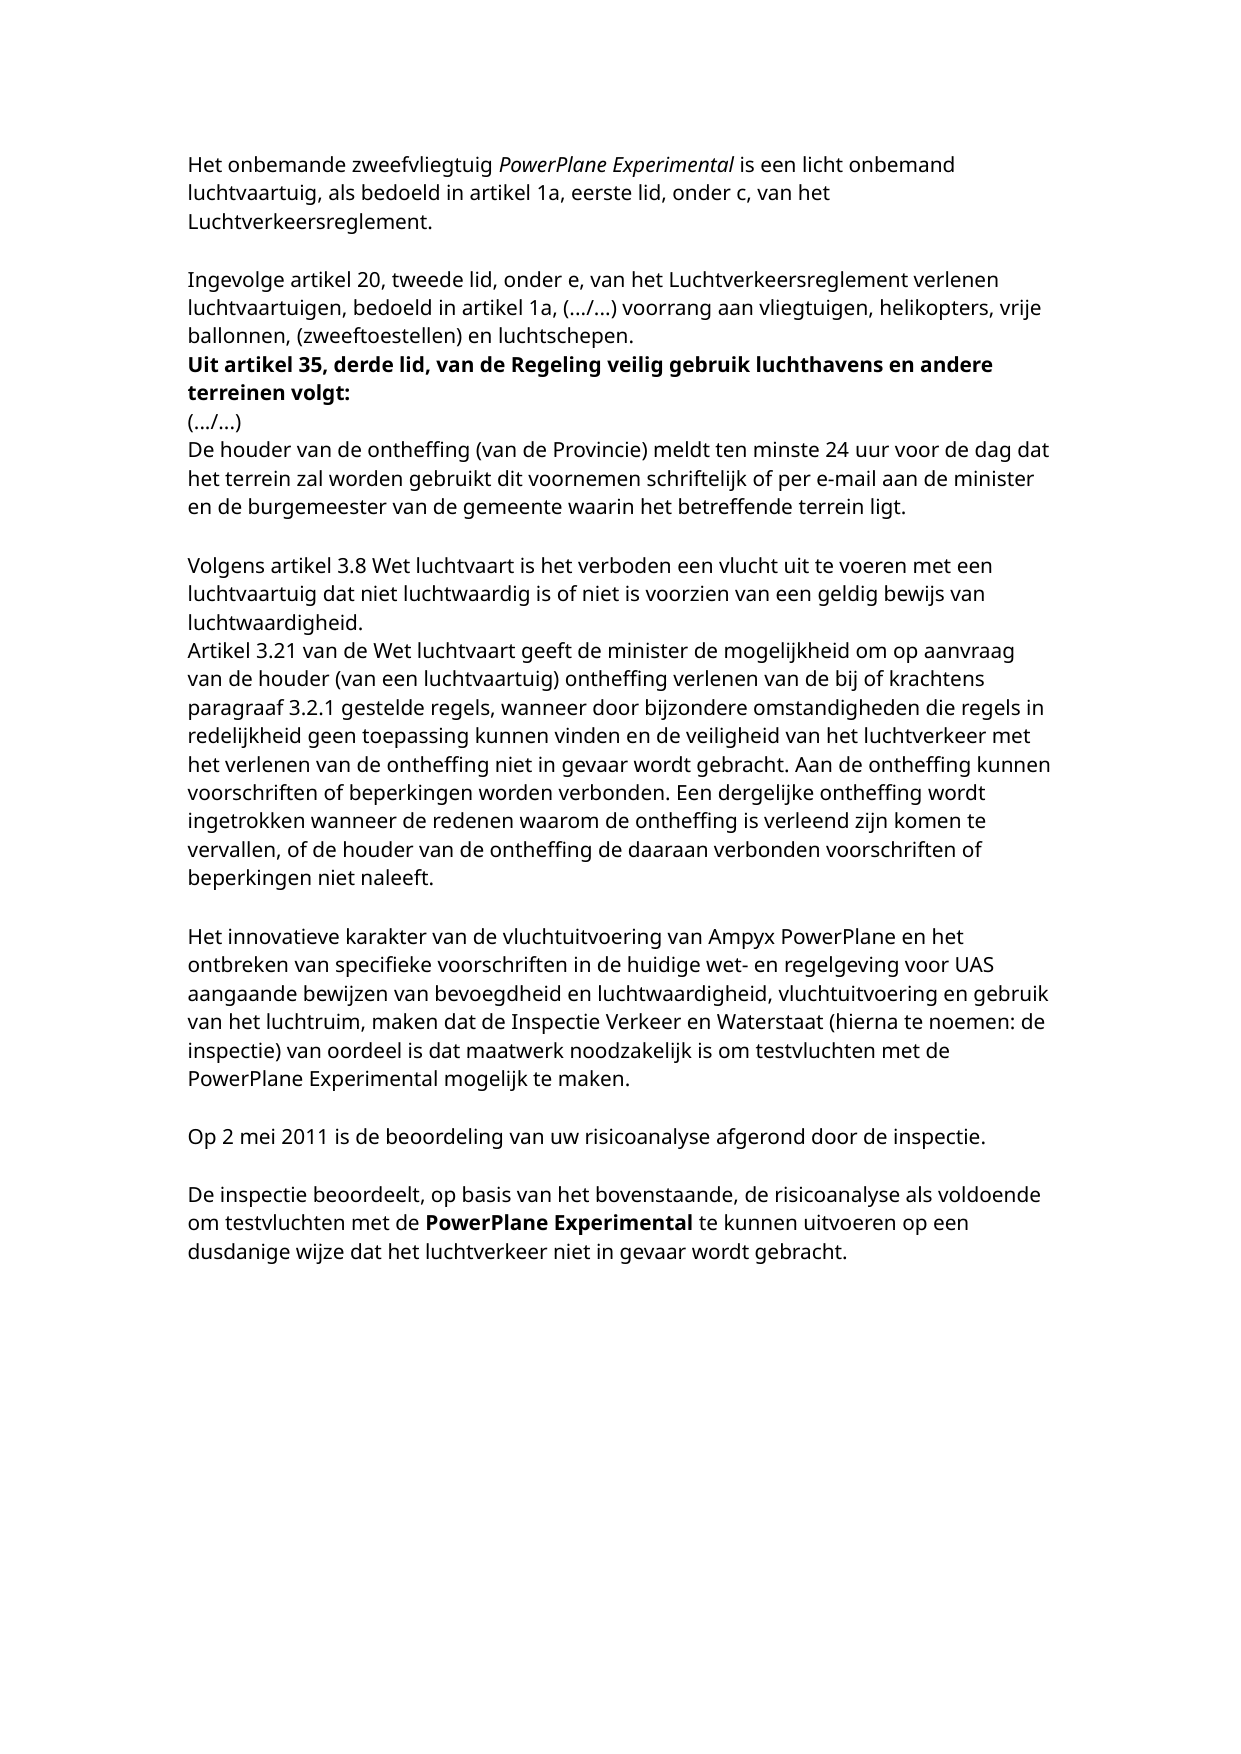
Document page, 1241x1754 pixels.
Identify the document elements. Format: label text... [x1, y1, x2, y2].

text Ingevolge artikel 20, tweede lid, onder e, van het Luchtverkeersreglement verlenen luchtvaartuigen, bedoeld in artikel 1a, (.../...) voorrang aan vliegtuigen, helikopters, vrije ballonnen, (zweeftoestellen) en luchtschepen. [187, 265, 1053, 350]
text De inspectie beoordeelt, op basis van het bovenstaande, de risicoanalyse als voldoende om testvluchten met de PowerPlane Experimental te kunnen uitvoeren op een dusdanige wijze dat het luchtverkeer niet in gevaar wordt gebracht. [187, 1180, 1053, 1265]
text Volgens artikel 3.8 Wet luchtvaart is het verboden een vlucht uit te voeren met een luchtvaartuig dat niet luchtwaardig is of niet is voorzien van een geldig bewijs van luchtwaardigheid. [187, 551, 1053, 636]
text Op 2 mei 2011 is de beoordeling van uw risicoanalyse afgerond door de inspectie. [187, 1122, 1053, 1151]
text Het onbemande zweefvliegtuig PowerPlane Experimental is een licht onbemand luchtvaartuig, als bedoeld in artikel 1a, eerste lid, onder c, van het Luchtverkeersreglement. [187, 150, 1053, 235]
text Artikel 3.21 van de Wet luchtvaart geeft de minister de mogelijkheid om op aanvraag van de houder (van een luchtvaartuig) ontheffing verlenen van de bij of krachtens paragraaf 3.2.1 gestelde regels, wanneer door bijzondere omstandigheden die regels in redelijkheid geen toepassing kunnen vinden en de veiligheid van het luchtverkeer met het verlenen van de ontheffing niet in gevaar wordt gebracht. Aan de ontheffing kunnen voorschriften of beperkingen worden verbonden. Een dergelijke ontheffing wordt ingetrokken wanneer de redenen waarom de ontheffing is verleend zijn komen te vervallen, of de houder van de ontheffing de daaraan verbonden voorschriften of beperkingen niet naleeft. [187, 636, 1053, 892]
text Het innovatieve karakter van de vluchtuitvoering van Ampyx PowerPlane en het ontbreken van specifieke voorschriften in de huidige wet- en regelgeving voor UAS aangaande bewijzen van bevoegdheid en luchtwaardigheid, vluchtuitvoering en gebruik van het luchtruim, maken dat de Inspectie Verkeer en Waterstaat (hierna te noemen: de inspectie) van oordeel is dat maatwerk noodzakelijk is om testvluchten met de PowerPlane Experimental mogelijk te maken. [187, 922, 1053, 1093]
text Uit artikel 35, derde lid, van de Regeling veilig gebruik luchthavens en andere terreinen volgt: [187, 350, 1053, 407]
text De houder van de ontheffing (van de Provincie) meldt ten minste 24 uur voor de dag dat het terrein zal worden gebruikt dit voornemen schriftelijk of per e-mail aan de minister en de burgemeester van de gemeente waarin het betreffende terrein ligt. [187, 435, 1053, 521]
text (.../...) [187, 407, 1053, 435]
